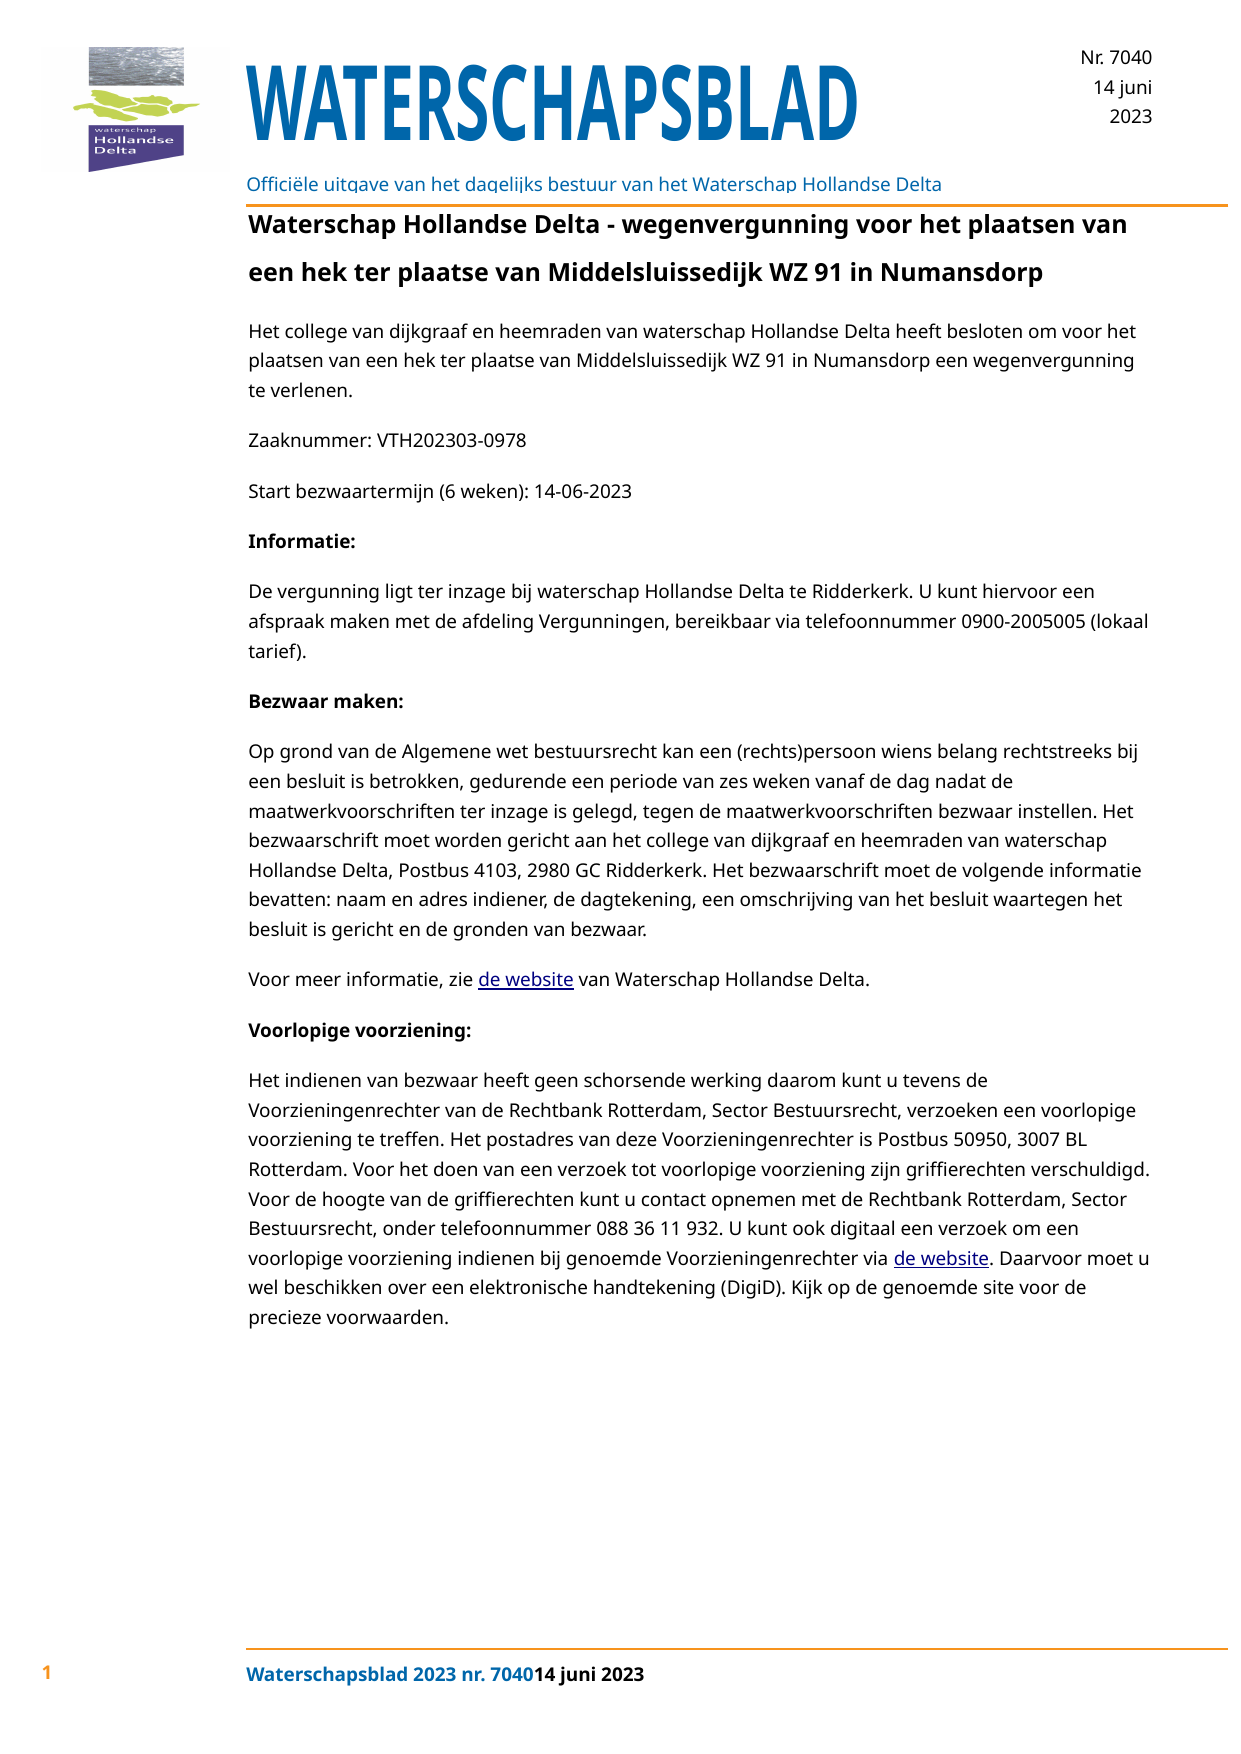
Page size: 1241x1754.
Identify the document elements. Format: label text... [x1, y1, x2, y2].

text Start bezwaartermijn (6 weken): 14-06-2023 [248, 478, 1152, 504]
text Het indienen van bezwaar heeft geen schorsende werking daarom kunt u tevens de Voorzieningenrechter van de Rechtbank Rotterdam, Sector Bestuursrecht, verzoeken een voorlopige voorziening te treffen. Het postadres van deze Voorzieningenrechter is Postbus 50950, 3007 BL Rotterdam. Voor het doen van een verzoek tot voorlopige voorziening zijn griffierechten verschuldigd. Voor de hoogte van de griffierechten kunt u contact opnemen met de Rechtbank Rotterdam, Sector Bestuursrecht, onder telefoonnummer 088 36 11 932. U kunt ook digitaal een verzoek om een voorlopige voorziening indienen bij genoemde Voorzieningenrechter via de website. Daarvoor moet u wel beschikken over een elektronische handtekening (DigiD). Kijk op de genoemde site voor de precieze voorwaarden. [248, 1067, 1152, 1330]
text Waterschap Hollandse Delta - wegenvergunning voor het plaatsen van een hek ter plaatse van Middelsluissedijk WZ 91 in Numansdorp [248, 207, 1152, 288]
picture [41, 47, 231, 172]
text Voorlopige voorziening: [248, 1017, 1152, 1043]
text Bezwaar maken: [248, 688, 1152, 714]
text Voor meer informatie, zie de website van Waterschap Hollandse Delta. [248, 967, 1152, 992]
text Op grond van de Algemene wet bestuursrecht kan een (rechts)persoon wiens belang rechtstreeks bij een besluit is betrokken, gedurende een periode van zes weken vanaf de dag nadat de maatwerkvoorschriften ter inzage is gelegd, tegen de maatwerkvoorschriften bezwaar instellen. Het bezwaarschrift moet worden gericht aan het college van dijkgraaf en heemraden van waterschap Hollandse Delta, Postbus 4103, 2980 GC Ridderkerk. Het bezwaarschrift moet de volgende informatie bevatten: naam en adres indiener, de dagtekening, een omschrijving van het besluit waartegen het besluit is gericht en de gronden van bezwaar. [248, 739, 1152, 942]
text Zaaknummer: VTH202303-0978 [248, 427, 1152, 453]
text De vergunning ligt ter inzage bij waterschap Hollandse Delta te Ridderkerk. U kunt hiervoor een afspraak maken met de afdeling Vergunningen, bereikbaar via telefoonnummer 0900-2005005 (lokaal tarief). [248, 579, 1152, 664]
text Het college van dijkgraaf en heemraden van waterschap Hollandse Delta heeft besloten om voor het plaatsen van een hek ter plaatse van Middelsluissedijk WZ 91 in Numansdorp een wegenvergunning te verlenen. [248, 318, 1152, 403]
text Informatie: [248, 528, 1152, 554]
